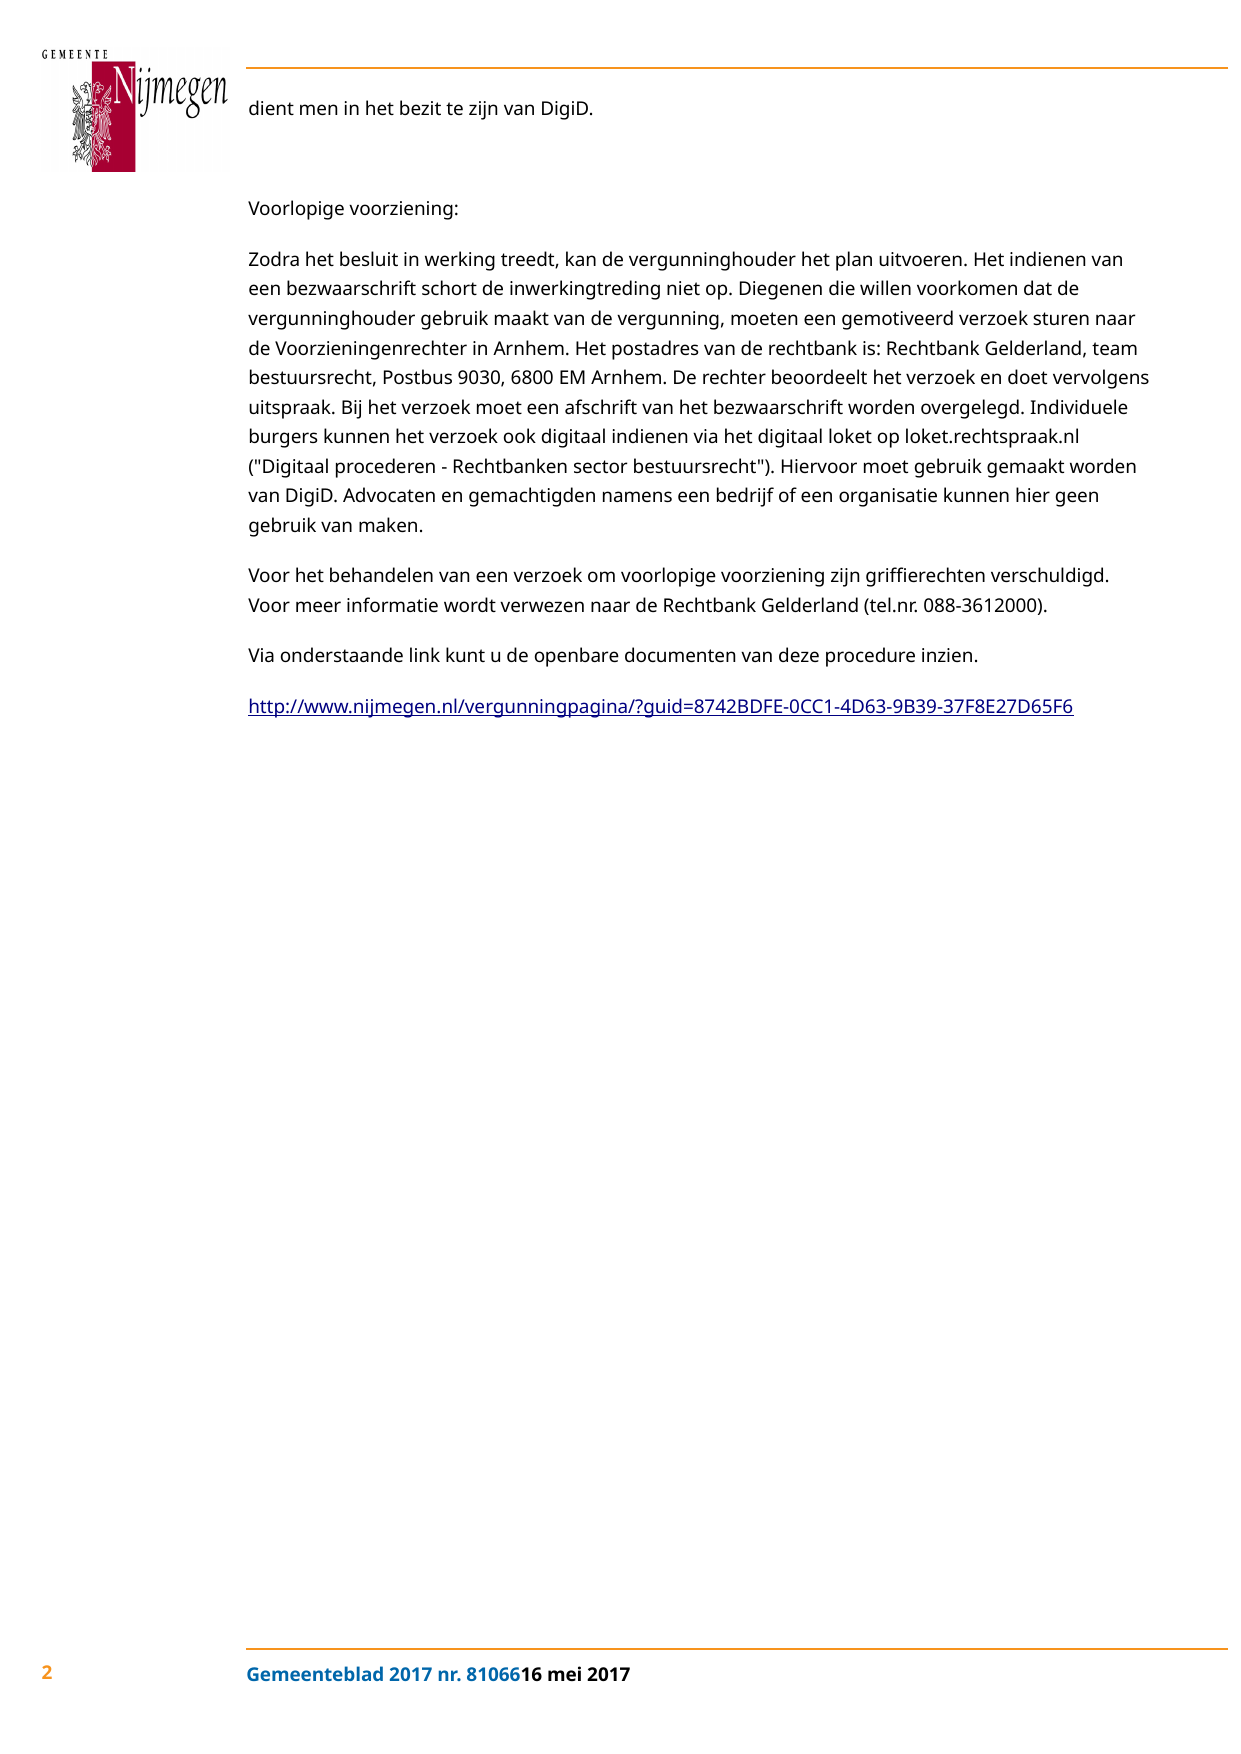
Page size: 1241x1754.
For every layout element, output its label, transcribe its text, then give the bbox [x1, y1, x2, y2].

text Via onderstaande link kunt u de openbare documenten van deze procedure inzien. [248, 643, 1152, 668]
text http://www.nijmegen.nl/vergunningpagina/?guid=8742BDFE-0CC1-4D63-9B39-37F8E27D65F6 [248, 693, 1152, 719]
text Voor het behandelen van een verzoek om voorlopige voorziening zijn griffierechten verschuldigd. Voor meer informatie wordt verwezen naar de Rechtbank Gelderland (tel.nr. 088-3612000). [248, 563, 1152, 618]
picture [41, 47, 231, 172]
text dient men in het bezit te zijn van DigiD. [248, 95, 1152, 121]
text Zodra het besluit in werking treedt, kan de vergunninghouder het plan uitvoeren. Het indienen van een bezwaarschrift schort de inwerkingtreding niet op. Diegenen die willen voorkomen dat de vergunninghouder gebruik maakt van de vergunning, moeten een gemotiveerd verzoek sturen naar de Voorzieningenrechter in Arnhem. Het postadres van de rechtbank is: Rechtbank Gelderland, team bestuursrecht, Postbus 9030, 6800 EM Arnhem. De rechter beoordeelt het verzoek en doet vervolgens uitspraak. Bij het verzoek moet een afschrift van het bezwaarschrift worden overgelegd. Individuele burgers kunnen het verzoek ook digitaal indienen via het digitaal loket op loket.rechtspraak.nl ("Digitaal procederen - Rechtbanken sector bestuursrecht"). Hiervoor moet gebruik gemaakt worden van DigiD. Advocaten en gemachtigden namens een bedrijf of een organisatie kunnen hier geen gebruik van maken. [248, 246, 1152, 538]
text Voorlopige voorziening: [248, 196, 1152, 221]
